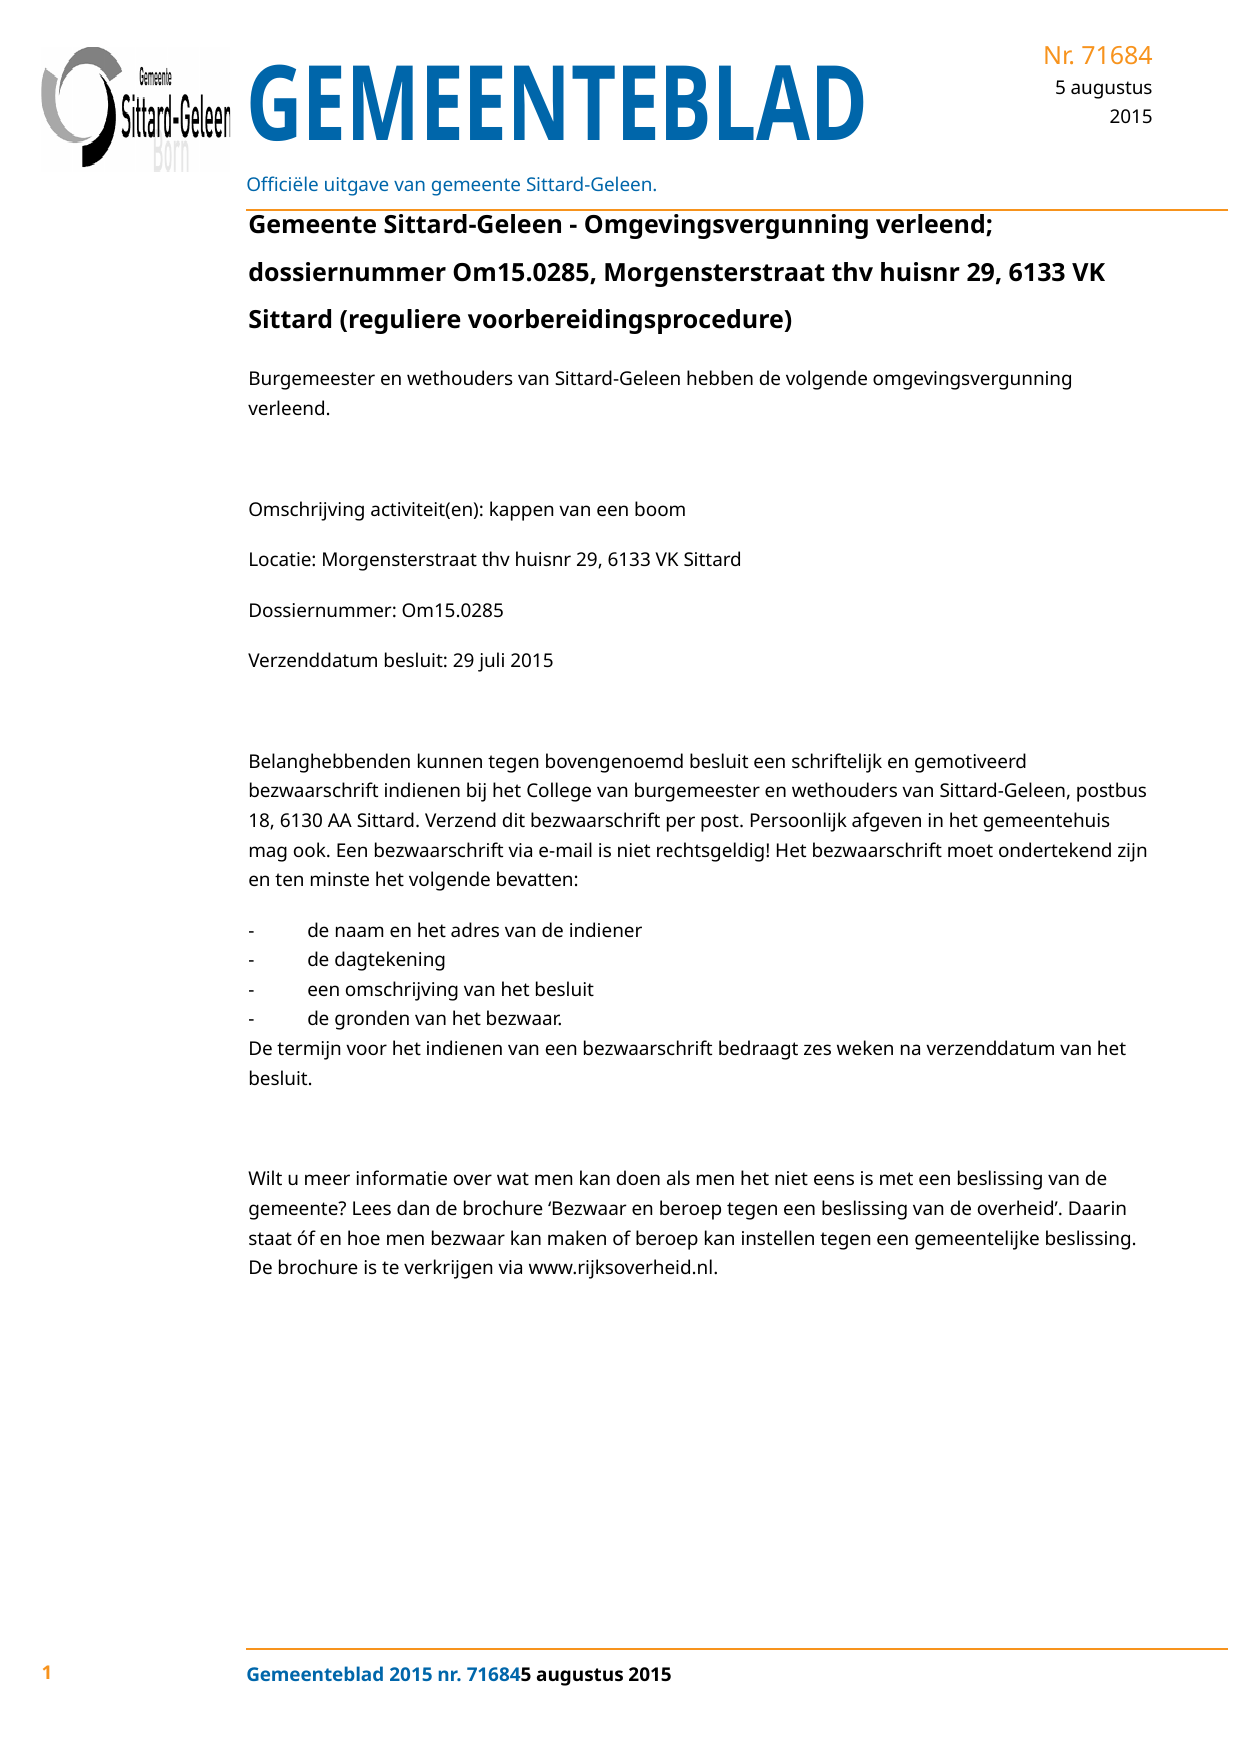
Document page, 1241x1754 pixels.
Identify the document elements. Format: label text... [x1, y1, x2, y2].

text Dossiernummer: Om15.0285 [248, 597, 1152, 622]
list de dagtekening [248, 946, 1152, 972]
text Wilt u meer informatie over wat men kan doen als men het niet eens is met een beslissing van de gemeente? Lees dan de brochure ‘Bezwaar en beroep tegen een beslissing van de overheid’. Daarin staat óf en hoe men bezwaar kan maken of beroep kan instellen tegen een gemeentelijke beslissing. De brochure is te verkrijgen via www.rijksoverheid.nl. [248, 1166, 1152, 1280]
list een omschrijving van het besluit [248, 976, 1152, 1002]
text Belanghebbenden kunnen tegen bovengenoemd besluit een schriftelijk en gemotiveerd bezwaarschrift indienen bij het College van burgemeester en wethouders van Sittard-Geleen, postbus 18, 6130 AA Sittard. Verzend dit bezwaarschrift per post. Persoonlijk afgeven in het gemeentehuis mag ook. Een bezwaarschrift via e-mail is niet rechtsgeldig! Het bezwaarschrift moet ondertekend zijn en ten minste het volgende bevatten: [248, 748, 1152, 892]
text Gemeente Sittard-Geleen - Omgevingsvergunning verleend; dossiernummer Om15.0285, Morgensterstraat thv huisnr 29, 6133 VK Sittard (reguliere voorbereidingsprocedure) [248, 211, 1152, 336]
list de gronden van het bezwaar. [248, 1006, 1152, 1031]
text Verzenddatum besluit: 29 juli 2015 [248, 647, 1152, 673]
text De termijn voor het indienen van een bezwaarschrift bedraagt zes weken na verzenddatum van het besluit. [248, 1035, 1152, 1090]
text Burgemeester en wethouders van Sittard-Geleen hebben de volgende omgevingsvergunning verleend. [248, 366, 1152, 421]
picture [41, 47, 231, 172]
text Omschrijving activiteit(en): kappen van een boom [248, 496, 1152, 522]
list de naam en het adres van de indiener [248, 917, 1152, 942]
text Locatie: Morgensterstraat thv huisnr 29, 6133 VK Sittard [248, 546, 1152, 572]
